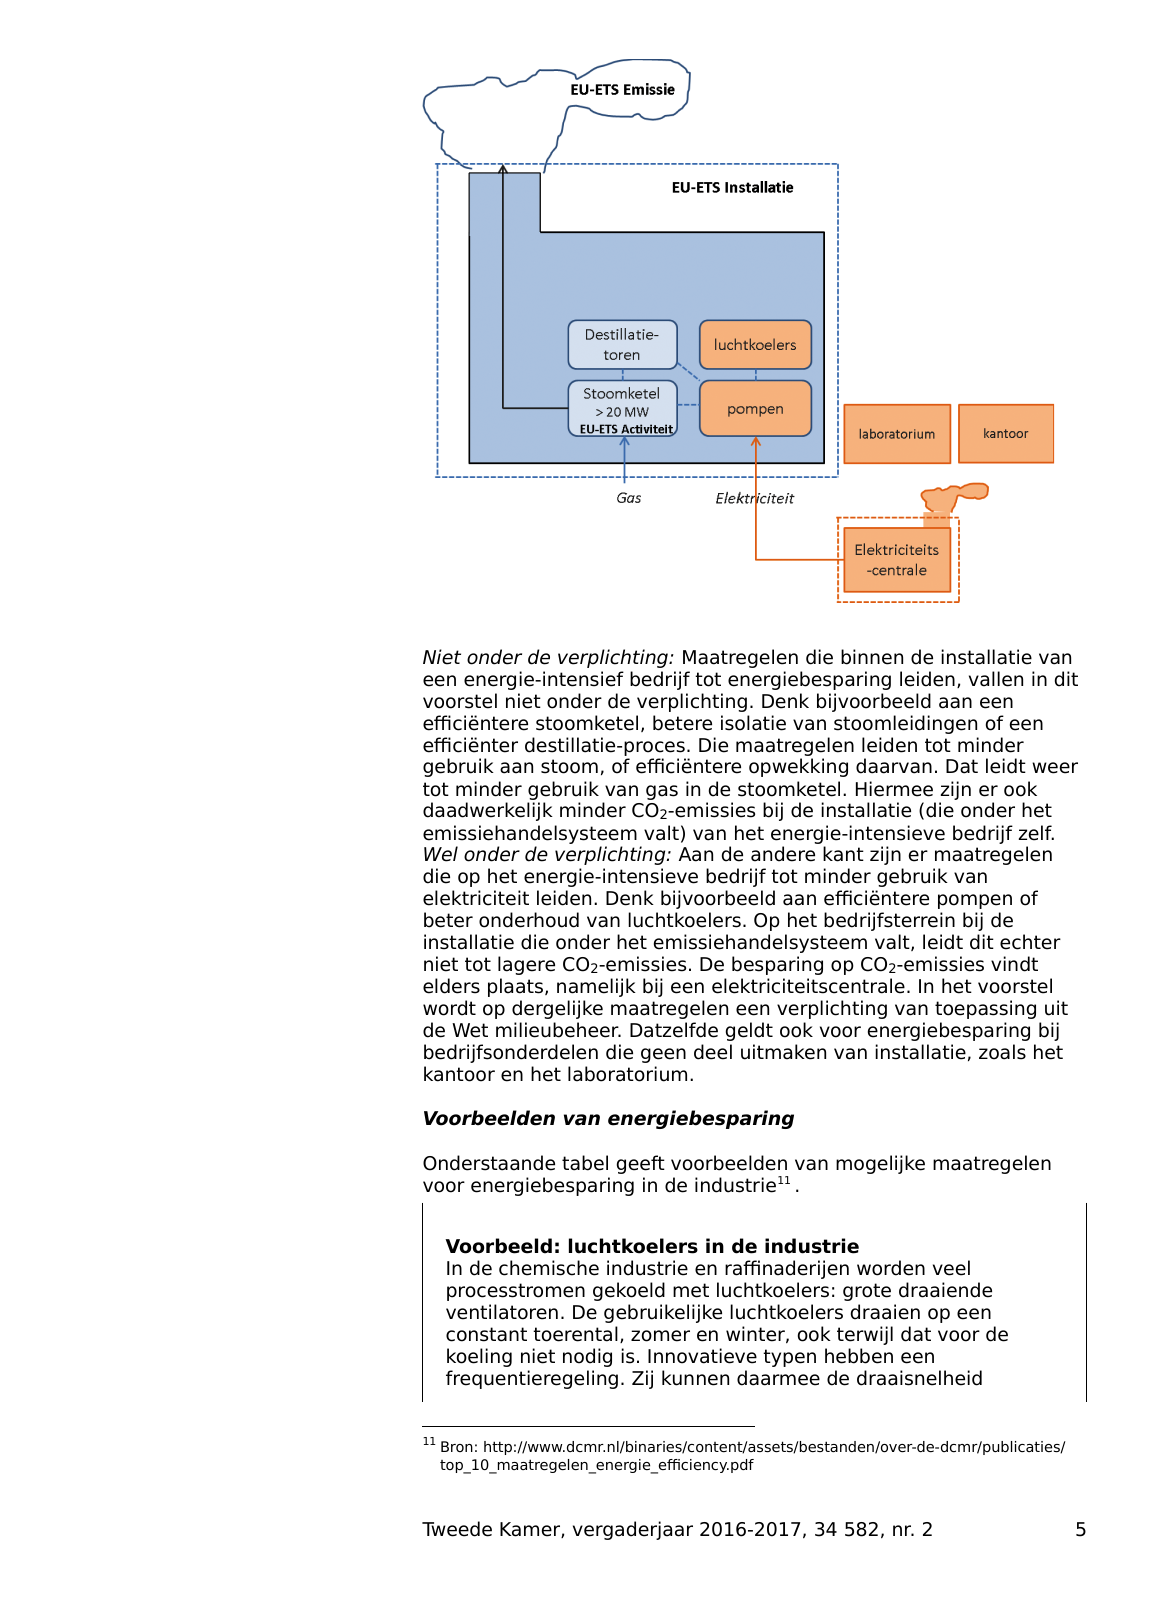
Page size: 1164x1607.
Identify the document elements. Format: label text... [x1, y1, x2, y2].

picture [422, 59, 1055, 603]
text Onderstaande tabel geeft voorbeelden van mogelijke maatregelen voor energiebesparing in de industrie. [422, 1152, 1087, 1196]
text Niet onder de verplichting: Maatregelen die binnen de installatie van een energie-intensief bedrijf tot energiebesparing leiden, vallen in dit voorstel niet onder de verplichting. Denk bijvoorbeeld aan een efficiëntere stoomketel, betere isolatie van stoomleidingen of een efficiënter destillatie-proces. Die maatregelen leiden tot minder gebruik aan stoom, of efficiëntere opwekking daarvan. Dat leidt weer tot minder gebruik van gas in de stoomketel. Hiermee zijn er ook daadwerkelijk minder CO2-emissies bij de installatie (die onder het emissiehandelsysteem valt) van het energie-intensieve bedrijf zelf. [422, 647, 1087, 844]
table_header Voorbeeld: luchtkoelers in de industrie In de chemische industrie en raffinaderijen worden veel processtromen gekoeld met luchtkoelers: grote draaiende ventilatoren. De gebruikelijke luchtkoelers draaien op een constant toerental, zomer en winter, ook terwijl dat voor de koeling niet nodig is. Innovatieve typen hebben een frequentieregeling. Zij kunnen daarmee de draaisnelheid [423, 1203, 1086, 1402]
subtitle Voorbeelden van energiebesparing [422, 1108, 1087, 1130]
text Bron: http://www.dcmr.nl/binaries/content/assets/bestanden/over-de-dcmr/publicaties/top_10_maatregelen_energie_efficiency.pdf [422, 1435, 1087, 1474]
text Wel onder de verplichting: Aan de andere kant zijn er maatregelen die op het energie-intensieve bedrijf tot minder gebruik van elektriciteit leiden. Denk bijvoorbeeld aan efficiëntere pompen of beter onderhoud van luchtkoelers. Op het bedrijfsterrein bij de installatie die onder het emissiehandelsysteem valt, leidt dit echter niet tot lagere CO2-emissies. De besparing op CO2-emissies vindt elders plaats, namelijk bij een elektriciteitscentrale. In het voorstel wordt op dergelijke maatregelen een verplichting van toepassing uit de Wet milieubeheer. Datzelfde geldt ook voor energiebesparing bij bedrijfsonderdelen die geen deel uitmaken van installatie, zoals het kantoor en het laboratorium. [422, 844, 1087, 1086]
